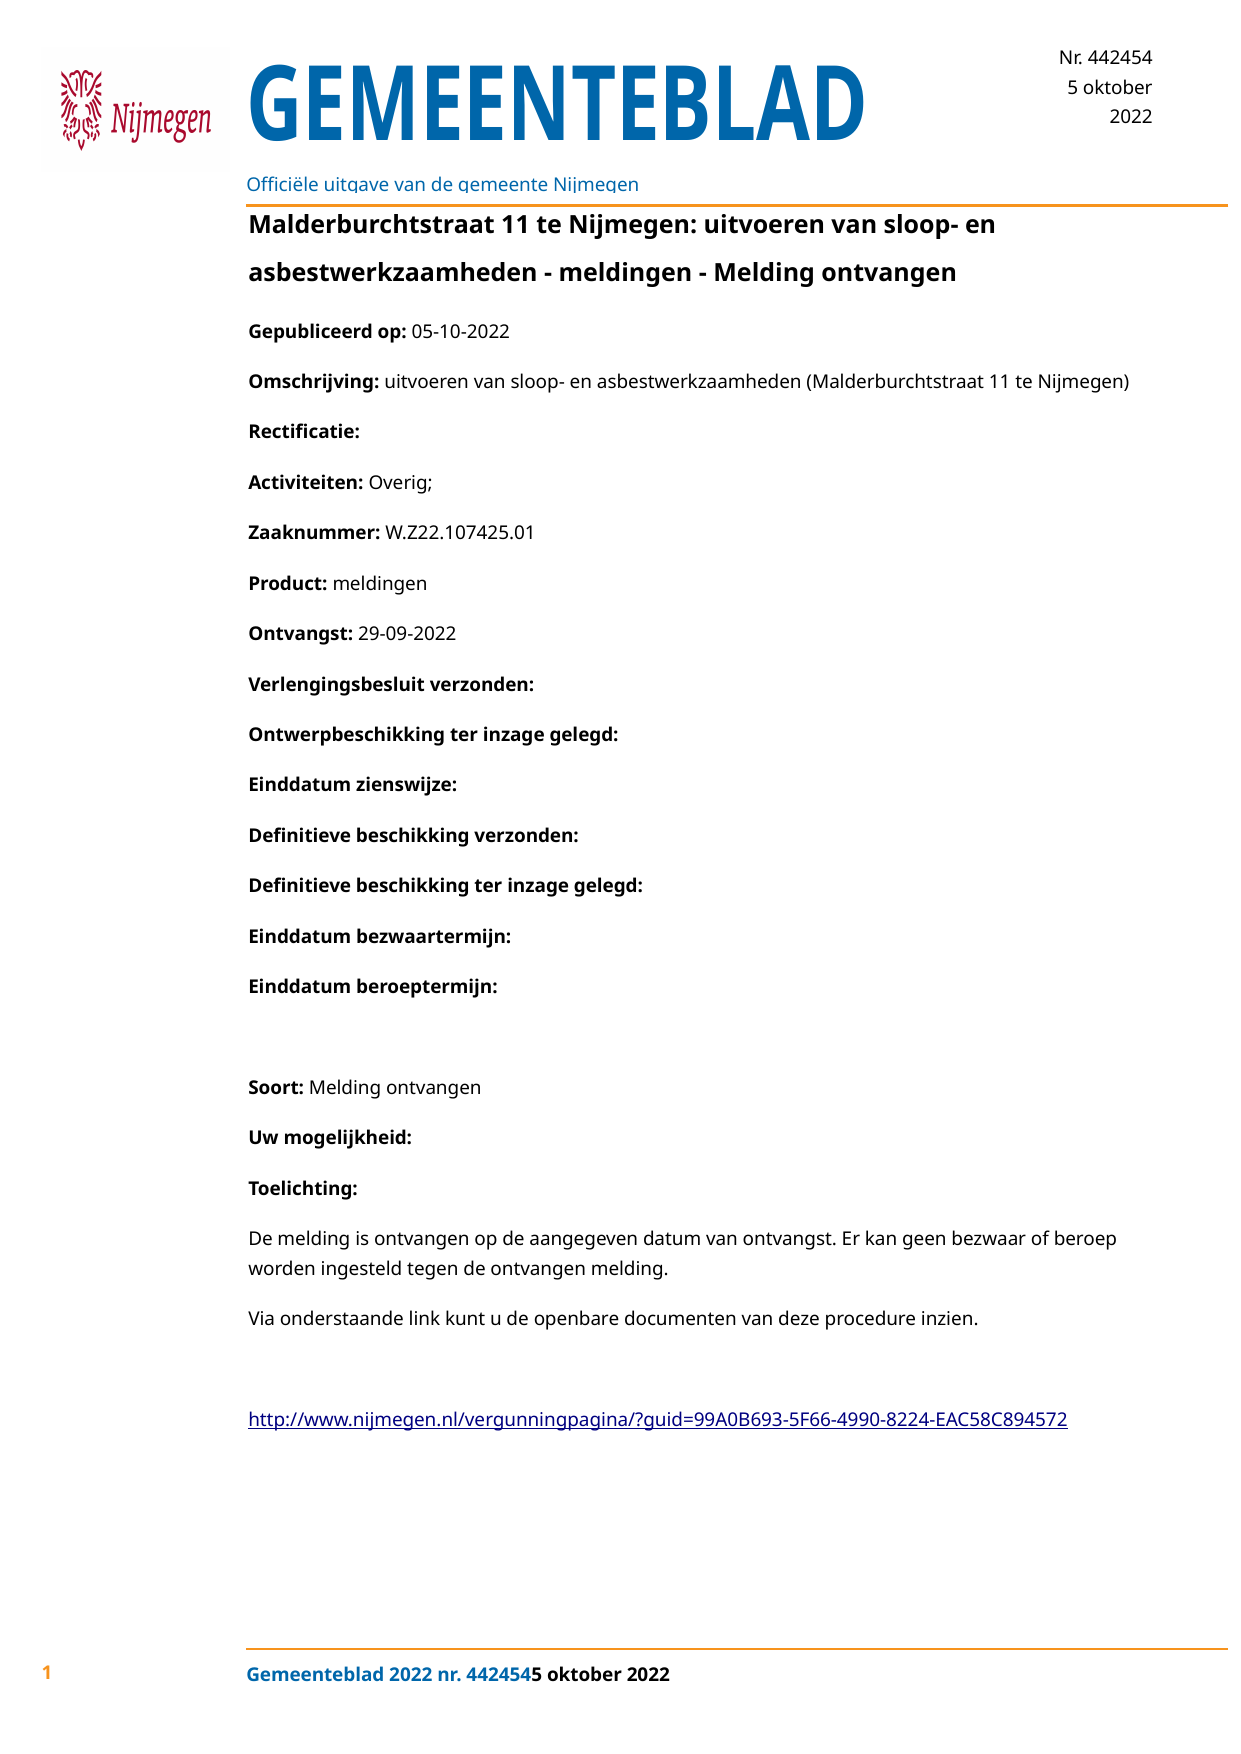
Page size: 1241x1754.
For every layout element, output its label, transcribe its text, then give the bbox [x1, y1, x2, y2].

text Uw mogelijkheid: [248, 1124, 1152, 1150]
picture [41, 47, 231, 172]
text Verlengingsbesluit verzonden: [248, 671, 1152, 697]
text Ontwerpbeschikking ter inzage gelegd: [248, 721, 1152, 747]
text Einddatum bezwaartermijn: [248, 923, 1152, 949]
text Product: meldingen [248, 570, 1152, 596]
text Omschrijving: uitvoeren van sloop- en asbestwerkzaamheden (Malderburchtstraat 11 te Nijmegen) [248, 368, 1152, 394]
text Rectificatie: [248, 419, 1152, 444]
text Zaaknummer: W.Z22.107425.01 [248, 519, 1152, 545]
text Activiteiten: Overig; [248, 469, 1152, 495]
text http://www.nijmegen.nl/vergunningpagina/?guid=99A0B693-5F66-4990-8224-EAC58C894572 [248, 1406, 1152, 1432]
text Gepubliceerd op: 05-10-2022 [248, 318, 1152, 344]
text Via onderstaande link kunt u de openbare documenten van deze procedure inzien. [248, 1305, 1152, 1331]
text De melding is ontvangen op de aangegeven datum van ontvangst. Er kan geen bezwaar of beroep worden ingesteld tegen de ontvangen melding. [248, 1225, 1152, 1281]
text Einddatum zienswijze: [248, 772, 1152, 797]
text Definitieve beschikking verzonden: [248, 822, 1152, 848]
text Einddatum beroeptermijn: [248, 973, 1152, 999]
text Definitieve beschikking ter inzage gelegd: [248, 872, 1152, 898]
text Malderburchtstraat 11 te Nijmegen: uitvoeren van sloop- en asbestwerkzaamheden - meldingen - Melding ontvangen [248, 207, 1152, 288]
text Ontvangst: 29-09-2022 [248, 620, 1152, 646]
text Soort: Melding ontvangen [248, 1074, 1152, 1100]
text Toelichting: [248, 1175, 1152, 1201]
